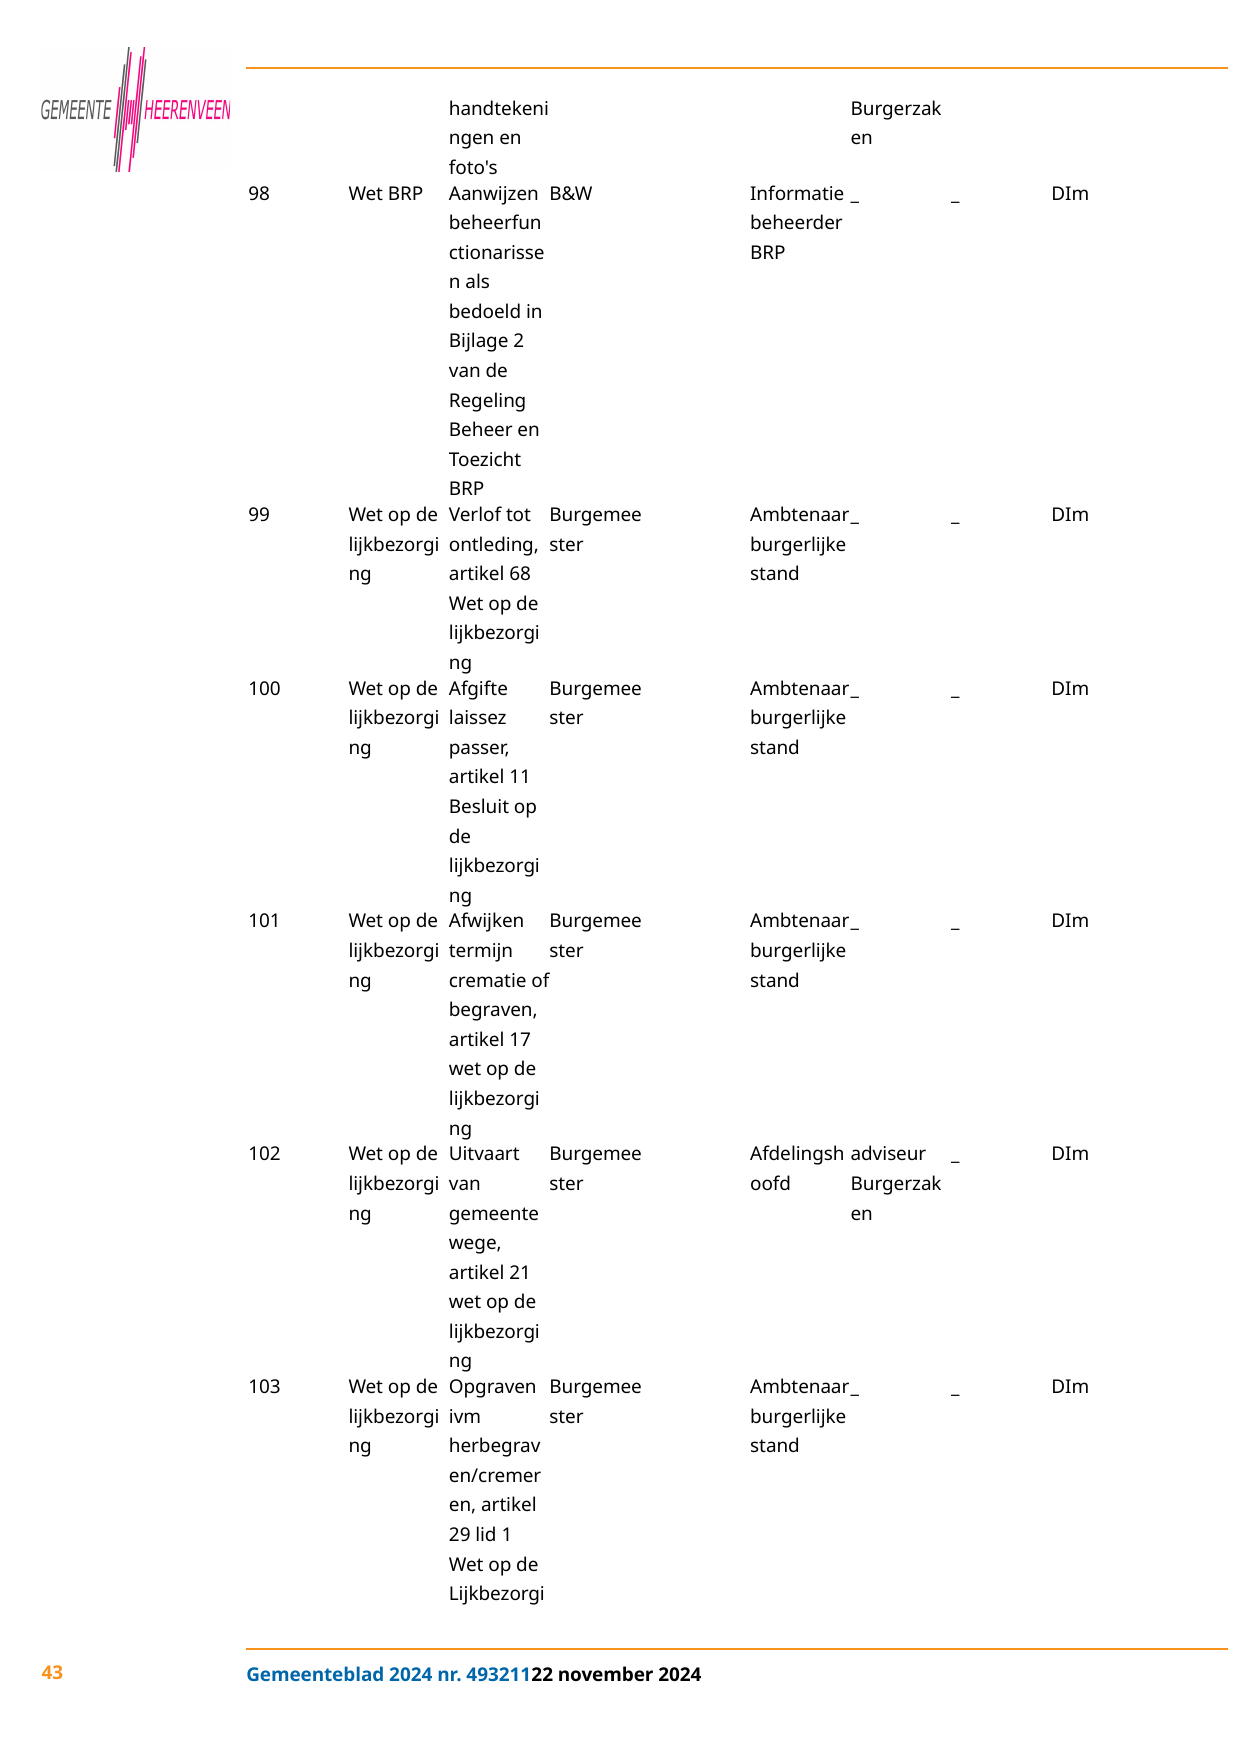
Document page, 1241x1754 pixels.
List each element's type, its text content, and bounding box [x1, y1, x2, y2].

table_cell [650, 675, 750, 908]
table_cell [549, 95, 649, 180]
table_cell 101 [248, 908, 348, 1141]
table_cell Burgemeester [549, 1373, 649, 1606]
table_cell Ambtenaar burgerlijke stand [750, 1373, 850, 1606]
table_cell _ [951, 501, 1051, 675]
table_cell Wet op de lijkbezorging [348, 908, 449, 1141]
table_cell Wet op de lijkbezorging [348, 675, 449, 908]
table_cell Ambtenaar burgerlijke stand [750, 908, 850, 1141]
table_cell Burgemeester [549, 1141, 649, 1373]
table_cell [650, 95, 750, 180]
table_cell [951, 95, 1051, 180]
table_cell DIm [1051, 180, 1152, 501]
table_cell Wet op de lijkbezorging [348, 1141, 449, 1373]
table_cell Uitvaart van gemeentewege, artikel 21 wet op de lijkbezorging [449, 1141, 549, 1373]
table_cell Verlof tot ontleding, artikel 68 Wet op de lijkbezorging [449, 501, 549, 675]
table_cell [650, 908, 750, 1141]
table_cell [650, 180, 750, 501]
table_cell Burgerzaken [850, 95, 951, 180]
table_cell _ [951, 1373, 1051, 1606]
table_cell Opgraven ivm herbegraven/cremeren, artikel 29 lid 1 Wet op de Lijkbezorgi [449, 1373, 549, 1606]
table_cell _ [850, 501, 951, 675]
table_cell Burgemeester [549, 675, 649, 908]
table_cell [750, 95, 850, 180]
table_cell _ [951, 1141, 1051, 1373]
table_cell Afdelingshoofd [750, 1141, 850, 1373]
picture [41, 47, 231, 172]
table_cell DIm [1051, 501, 1152, 675]
table_cell 102 [248, 1141, 348, 1373]
table_cell [650, 501, 750, 675]
table_cell Wet op de lijkbezorging [348, 1373, 449, 1606]
table_cell Wet BRP [348, 180, 449, 501]
table_cell _ [850, 675, 951, 908]
table_cell Afgifte laissez passer, artikel 11 Besluit op de lijkbezorging [449, 675, 549, 908]
table_cell _ [951, 675, 1051, 908]
table_cell 99 [248, 501, 348, 675]
table_cell B&W [549, 180, 649, 501]
table_cell [248, 95, 348, 180]
table_cell [348, 95, 449, 180]
table_cell [1051, 95, 1152, 180]
table_cell DIm [1051, 1141, 1152, 1373]
table_cell Informatiebeheerder BRP [750, 180, 850, 501]
table_cell _ [850, 908, 951, 1141]
table_cell DIm [1051, 675, 1152, 908]
table_cell handtekeningen en foto's [449, 95, 549, 180]
table_cell 103 [248, 1373, 348, 1606]
table_cell DIm [1051, 908, 1152, 1141]
table_cell Ambtenaar burgerlijke stand [750, 501, 850, 675]
table_cell Ambtenaar burgerlijke stand [750, 675, 850, 908]
table_cell Aanwijzen beheerfunctionarissen als bedoeld in Bijlage 2 van de Regeling Beheer en Toezicht BRP [449, 180, 549, 501]
table_cell Burgemeester [549, 501, 649, 675]
table_cell _ [850, 1373, 951, 1606]
table_cell 100 [248, 675, 348, 908]
table_cell 98 [248, 180, 348, 501]
table_cell _ [951, 180, 1051, 501]
table_cell [650, 1141, 750, 1373]
table_cell [650, 1373, 750, 1606]
table_cell adviseur Burgerzaken [850, 1141, 951, 1373]
table_cell Afwijken termijn crematie of begraven, artikel 17 wet op de lijkbezorging [449, 908, 549, 1141]
table_cell _ [951, 908, 1051, 1141]
table_cell Wet op de lijkbezorging [348, 501, 449, 675]
table_cell Burgemeester [549, 908, 649, 1141]
table_cell DIm [1051, 1373, 1152, 1606]
table_cell _ [850, 180, 951, 501]
